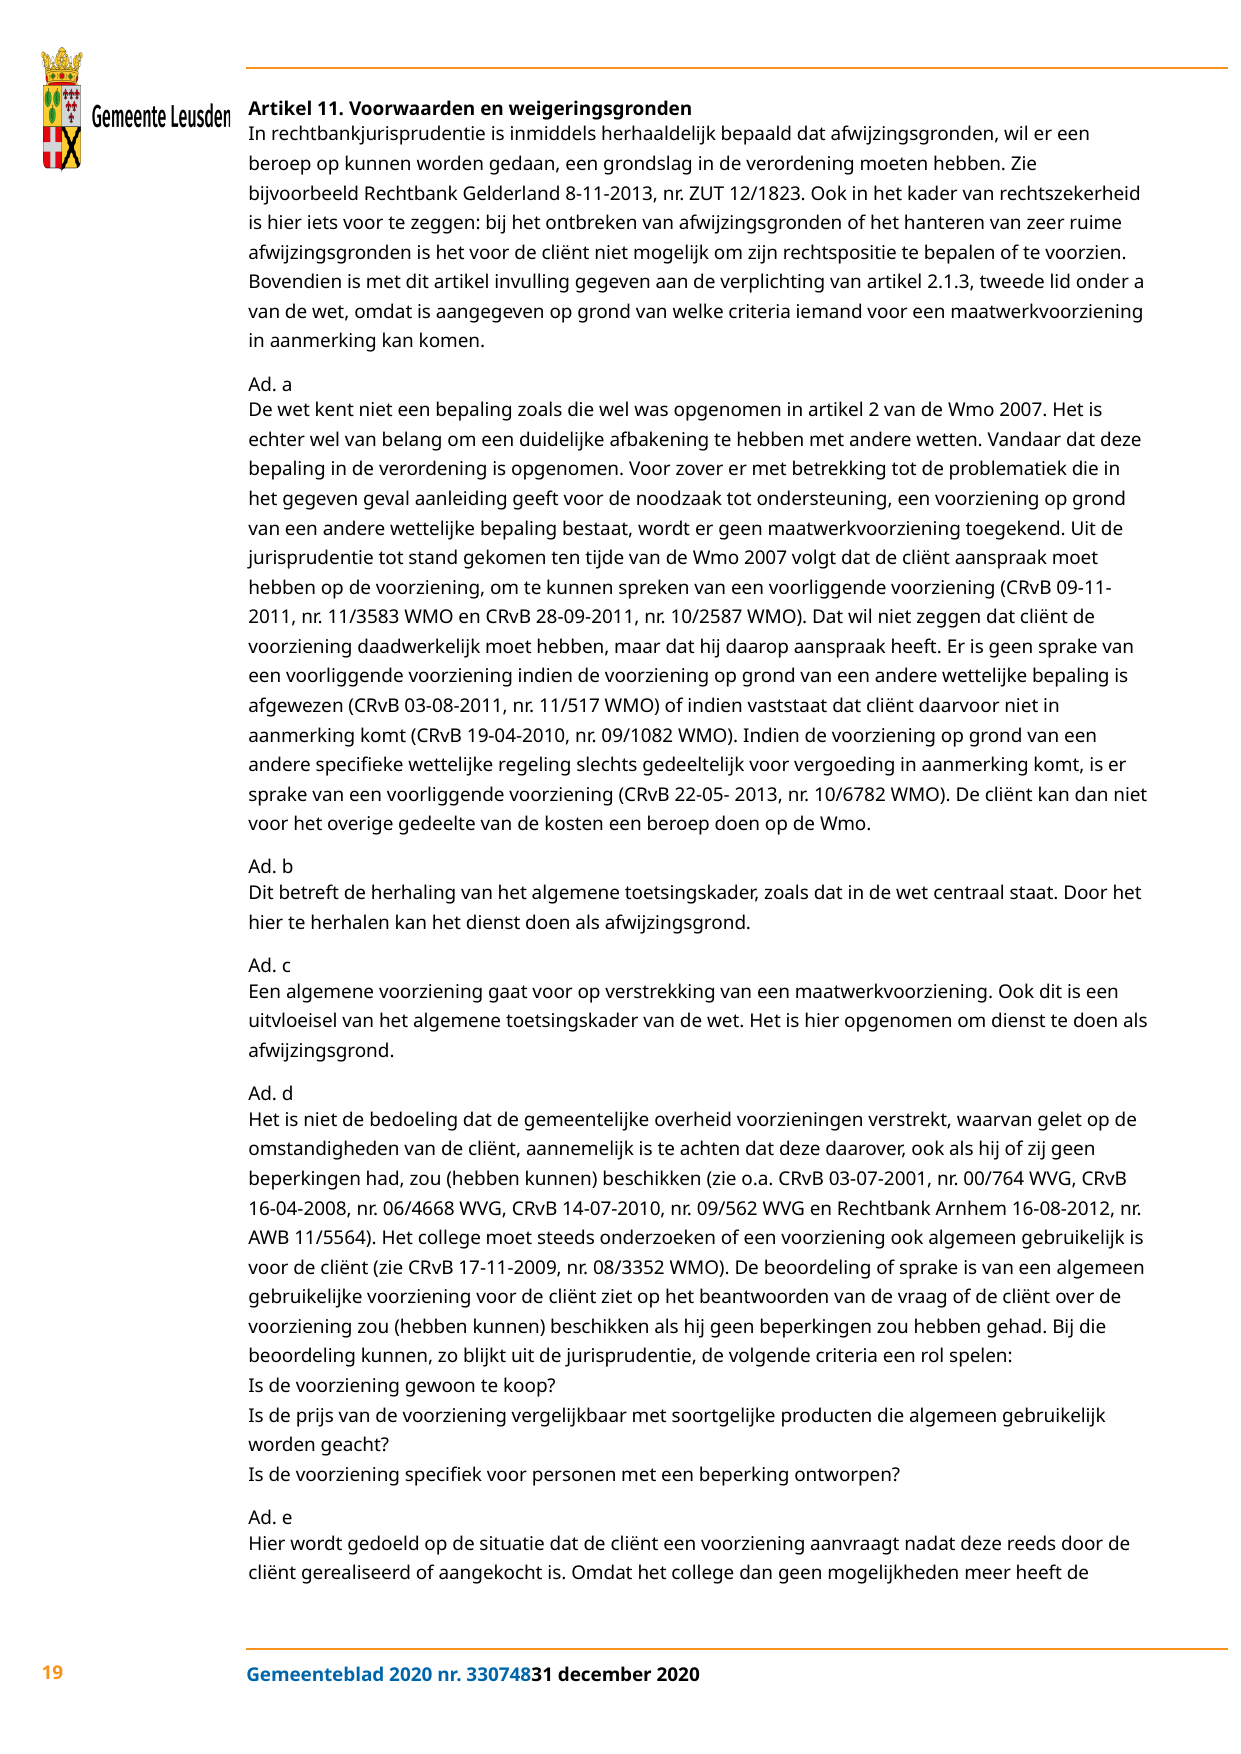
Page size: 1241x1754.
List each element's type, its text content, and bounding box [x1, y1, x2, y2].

text Dit betreft de herhaling van het algemene toetsingskader, zoals dat in de wet centraal staat. Door het hier te herhalen kan het dienst doen als afwijzingsgrond. [248, 879, 1152, 935]
text Ad. a [248, 371, 1152, 396]
text worden geacht? [248, 1431, 1152, 1457]
text In rechtbankjurisprudentie is inmiddels herhaaldelijk bepaald dat afwijzingsgronden, wil er een beroep op kunnen worden gedaan, een grondslag in de verordening moeten hebben. Zie bijvoorbeeld Rechtbank Gelderland 8‐11‐2013, nr. ZUT 12/1823. Ook in het kader van rechtszekerheid is hier iets voor te zeggen: bij het ontbreken van afwijzingsgronden of het hanteren van zeer ruime afwijzingsgronden is het voor de cliënt niet mogelijk om zijn rechtspositie te bepalen of te voorzien. Bovendien is met dit artikel invulling gegeven aan de verplichting van artikel 2.1.3, tweede lid onder a van de wet, omdat is aangegeven op grond van welke criteria iemand voor een maatwerkvoorziening in aanmerking kan komen. [248, 121, 1152, 353]
text Ad. b [248, 854, 1152, 879]
text Hier wordt gedoeld op de situatie dat de cliënt een voorziening aanvraagt nadat deze reeds door de cliënt gerealiseerd of aangekocht is. Omdat het college dan geen mogelijkheden meer heeft de [248, 1530, 1152, 1585]
text Ad. c [248, 952, 1152, 978]
text De wet kent niet een bepaling zoals die wel was opgenomen in artikel 2 van de Wmo 2007. Het is echter wel van belang om een duidelijke afbakening te hebben met andere wetten. Vandaar dat deze bepaling in de verordening is opgenomen. Voor zover er met betrekking tot de problematiek die in het gegeven geval aanleiding geeft voor de noodzaak tot ondersteuning, een voorziening op grond van een andere wettelijke bepaling bestaat, wordt er geen maatwerkvoorziening toegekend. Uit de jurisprudentie tot stand gekomen ten tijde van de Wmo 2007 volgt dat de cliënt aanspraak moet hebben op de voorziening, om te kunnen spreken van een voorliggende voorziening (CRvB 09‐11‐2011, nr. 11/3583 WMO en CRvB 28‐09‐2011, nr. 10/2587 WMO). Dat wil niet zeggen dat cliënt de voorziening daadwerkelijk moet hebben, maar dat hij daarop aanspraak heeft. Er is geen sprake van een voorliggende voorziening indien de voorziening op grond van een andere wettelijke bepaling is afgewezen (CRvB 03‐08‐2011, nr. 11/517 WMO) of indien vaststaat dat cliënt daarvoor niet in aanmerking komt (CRvB 19‐04‐2010, nr. 09/1082 WMO). Indien de voorziening op grond van een andere specifieke wettelijke regeling slechts gedeeltelijk voor vergoeding in aanmerking komt, is er sprake van een voorliggende voorziening (CRvB 22‐05‐ 2013, nr. 10/6782 WMO). De cliënt kan dan niet voor het overige gedeelte van de kosten een beroep doen op de Wmo. [248, 396, 1152, 836]
text Ad. d [248, 1080, 1152, 1106]
text Ad. e [248, 1504, 1152, 1530]
text Artikel 11. Voorwaarden en weigeringsgronden [248, 95, 1152, 121]
text Is de voorziening gewoon te koop? [248, 1372, 1152, 1398]
text Een algemene voorziening gaat voor op verstrekking van een maatwerkvoorziening. Ook dit is een uitvloeisel van het algemene toetsingskader van de wet. Het is hier opgenomen om dienst te doen als afwijzingsgrond. [248, 978, 1152, 1063]
text Is de voorziening specifiek voor personen met een beperking ontworpen? [248, 1461, 1152, 1487]
text Is de prijs van de voorziening vergelijkbaar met soortgelijke producten die algemeen gebruikelijk [248, 1402, 1152, 1427]
text Het is niet de bedoeling dat de gemeentelijke overheid voorzieningen verstrekt, waarvan gelet op de omstandigheden van de cliënt, aannemelijk is te achten dat deze daarover, ook als hij of zij geen beperkingen had, zou (hebben kunnen) beschikken (zie o.a. CRvB 03‐07‐2001, nr. 00/764 WVG, CRvB 16‐04‐2008, nr. 06/4668 WVG, CRvB 14‐07‐2010, nr. 09/562 WVG en Rechtbank Arnhem 16‐08‐2012, nr. AWB 11/5564). Het college moet steeds onderzoeken of een voorziening ook algemeen gebruikelijk is voor de cliënt (zie CRvB 17‐11‐2009, nr. 08/3352 WMO). De beoordeling of sprake is van een algemeen gebruikelijke voorziening voor de cliënt ziet op het beantwoorden van de vraag of de cliënt over de voorziening zou (hebben kunnen) beschikken als hij geen beperkingen zou hebben gehad. Bij die beoordeling kunnen, zo blijkt uit de jurisprudentie, de volgende criteria een rol spelen: [248, 1106, 1152, 1368]
picture [41, 47, 231, 172]
